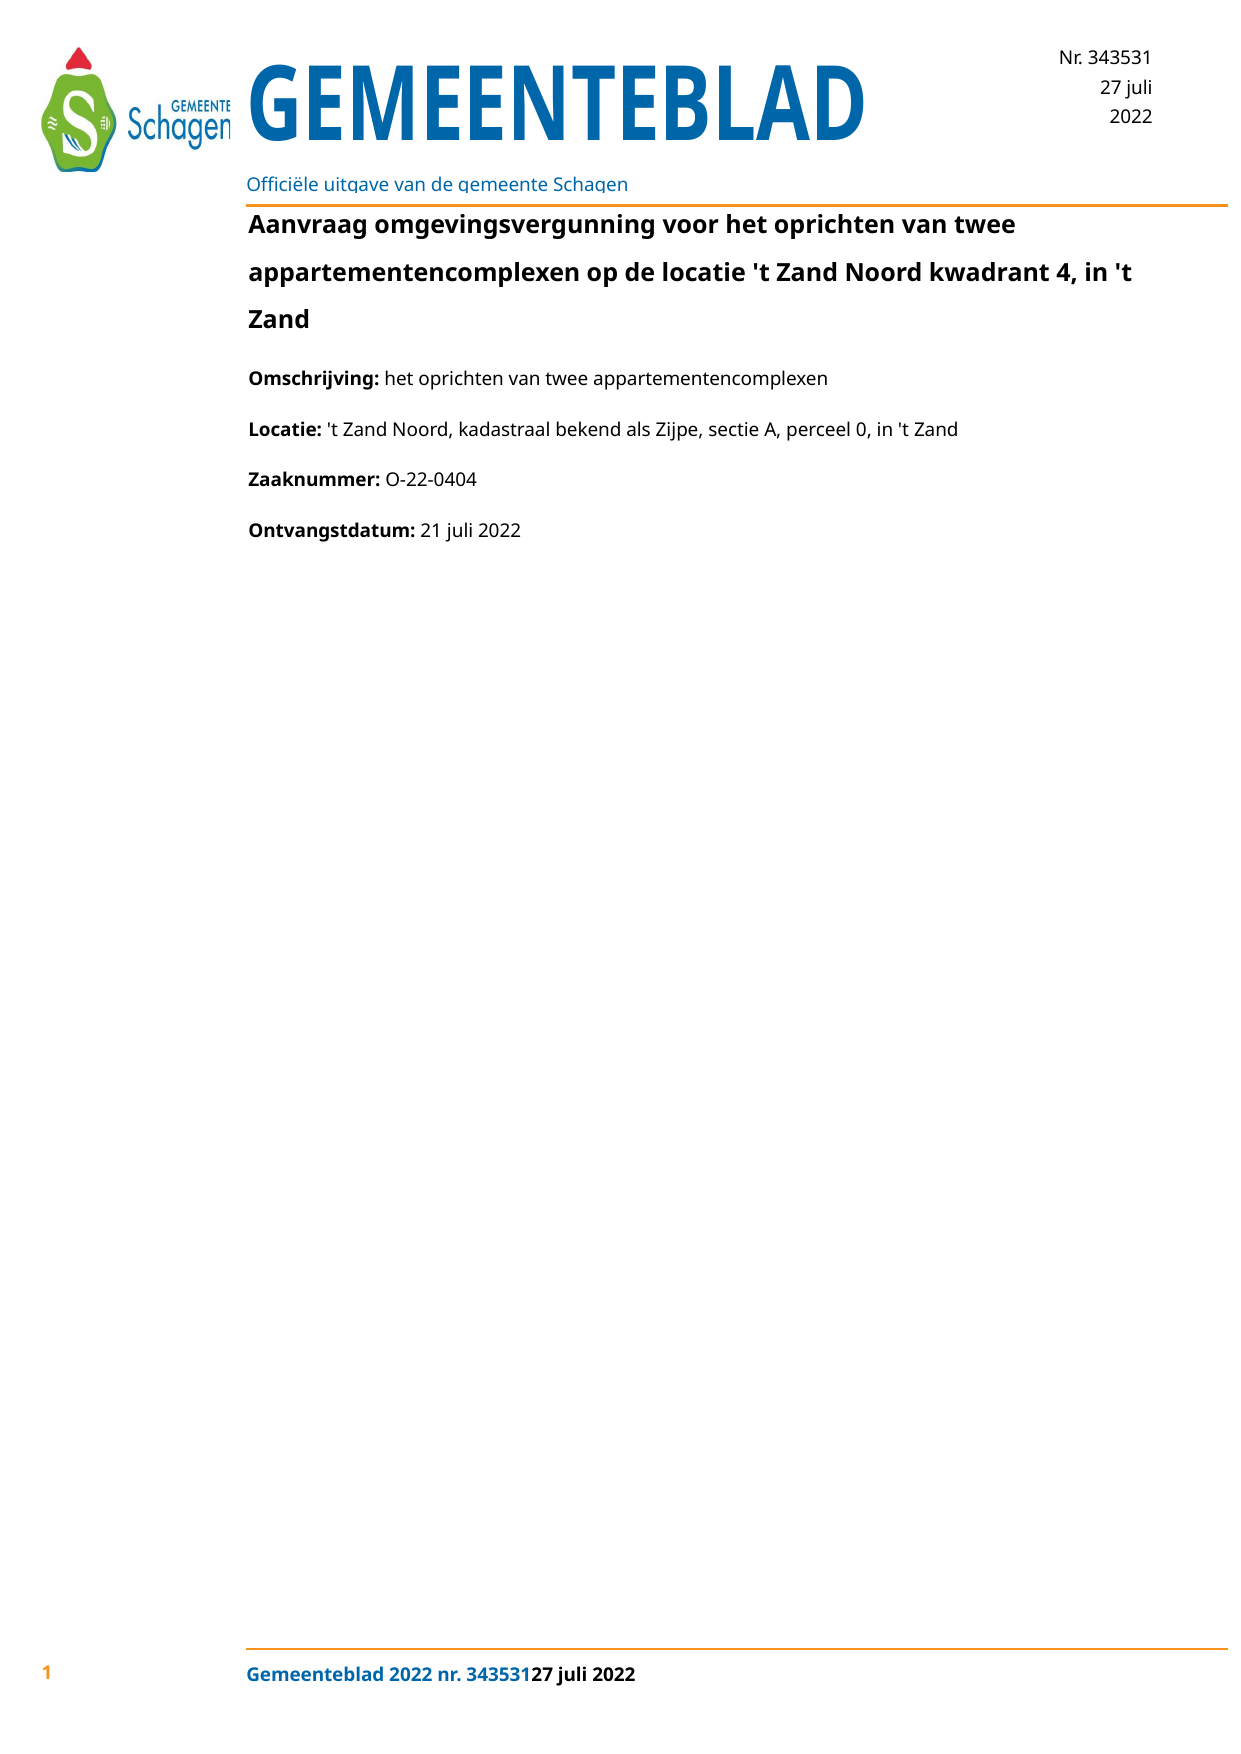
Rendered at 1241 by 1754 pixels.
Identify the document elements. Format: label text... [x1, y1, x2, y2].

text Aanvraag omgevingsvergunning voor het oprichten van twee appartementencomplexen op de locatie 't Zand Noord kwadrant 4, in 't Zand [248, 207, 1152, 336]
text Ontvangstdatum: 21 juli 2022 [248, 517, 1152, 542]
text Locatie: 't Zand Noord, kadastraal bekend als Zijpe, sectie A, perceel 0, in 't Zand [248, 416, 1152, 442]
text Omschrijving: het oprichten van twee appartementencomplexen [248, 366, 1152, 391]
picture [41, 47, 231, 172]
text Zaaknummer: O-22-0404 [248, 466, 1152, 492]
